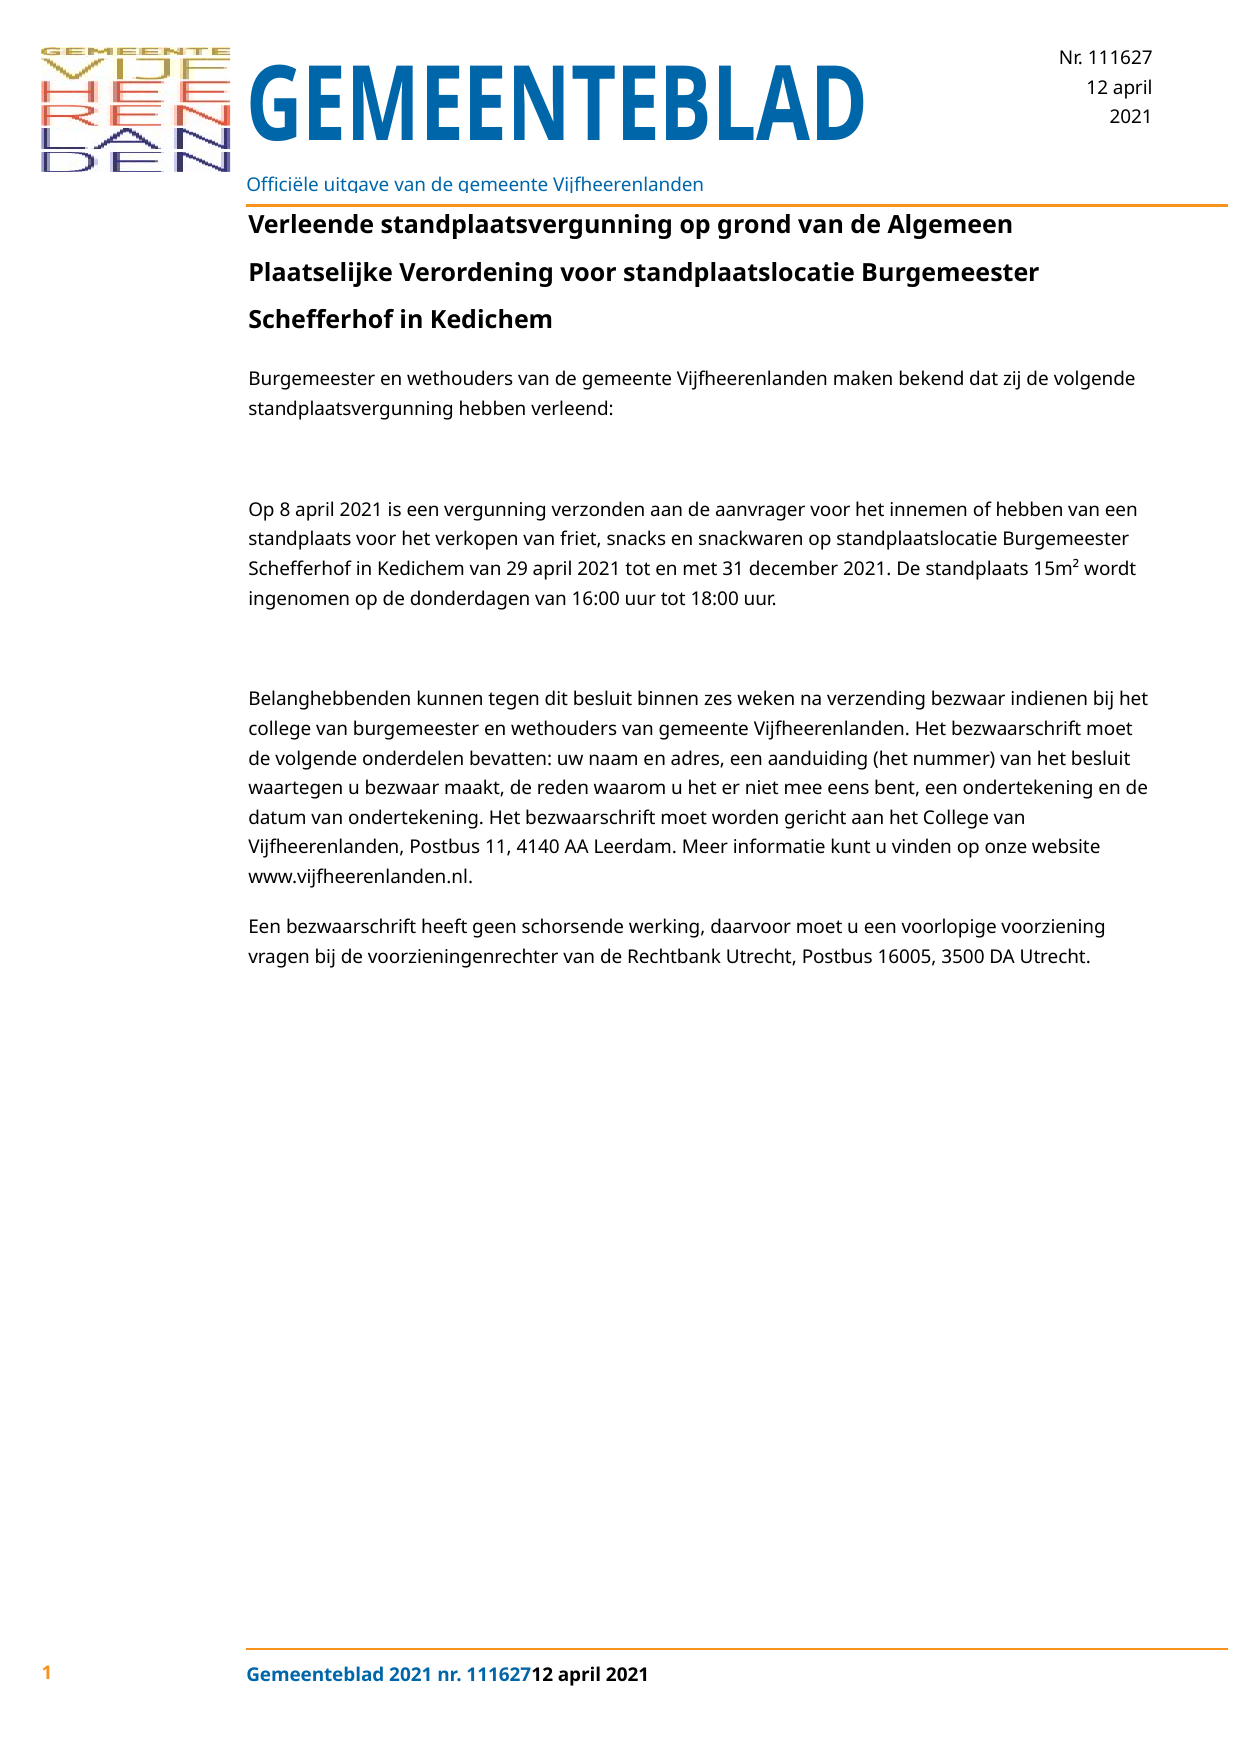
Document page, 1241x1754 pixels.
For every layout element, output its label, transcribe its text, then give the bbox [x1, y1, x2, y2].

text Verleende standplaatsvergunning op grond van de Algemeen Plaatselijke Verordening voor standplaatslocatie Burgemeester Schefferhof in Kedichem [248, 207, 1152, 336]
picture [41, 47, 231, 172]
text Een bezwaarschrift heeft geen schorsende werking, daarvoor moet u een voorlopige voorziening vragen bij de voorzieningenrechter van de Rechtbank Utrecht, Postbus 16005, 3500 DA Utrecht. [248, 913, 1152, 969]
text Op 8 april 2021 is een vergunning verzonden aan de aanvrager voor het innemen of hebben van een standplaats voor het verkopen van friet, snacks en snackwaren op standplaatslocatie Burgemeester Schefferhof in Kedichem van 29 april 2021 tot en met 31 december 2021. De standplaats 15m² wordt ingenomen op de donderdagen van 16:00 uur tot 18:00 uur. [248, 496, 1152, 610]
text Belanghebbenden kunnen tegen dit besluit binnen zes weken na verzending bezwaar indienen bij het college van burgemeester en wethouders van gemeente Vijfheerenlanden. Het bezwaarschrift moet de volgende onderdelen bevatten: uw naam en adres, een aanduiding (het nummer) van het besluit waartegen u bezwaar maakt, de reden waarom u het er niet mee eens bent, een ondertekening en de datum van ondertekening. Het bezwaarschrift moet worden gericht aan het College van Vijfheerenlanden, Postbus 11, 4140 AA Leerdam. Meer informatie kunt u vinden op onze website www.vijfheerenlanden.nl. [248, 686, 1152, 889]
text Burgemeester en wethouders van de gemeente Vijfheerenlanden maken bekend dat zij de volgende standplaatsvergunning hebben verleend: [248, 366, 1152, 421]
